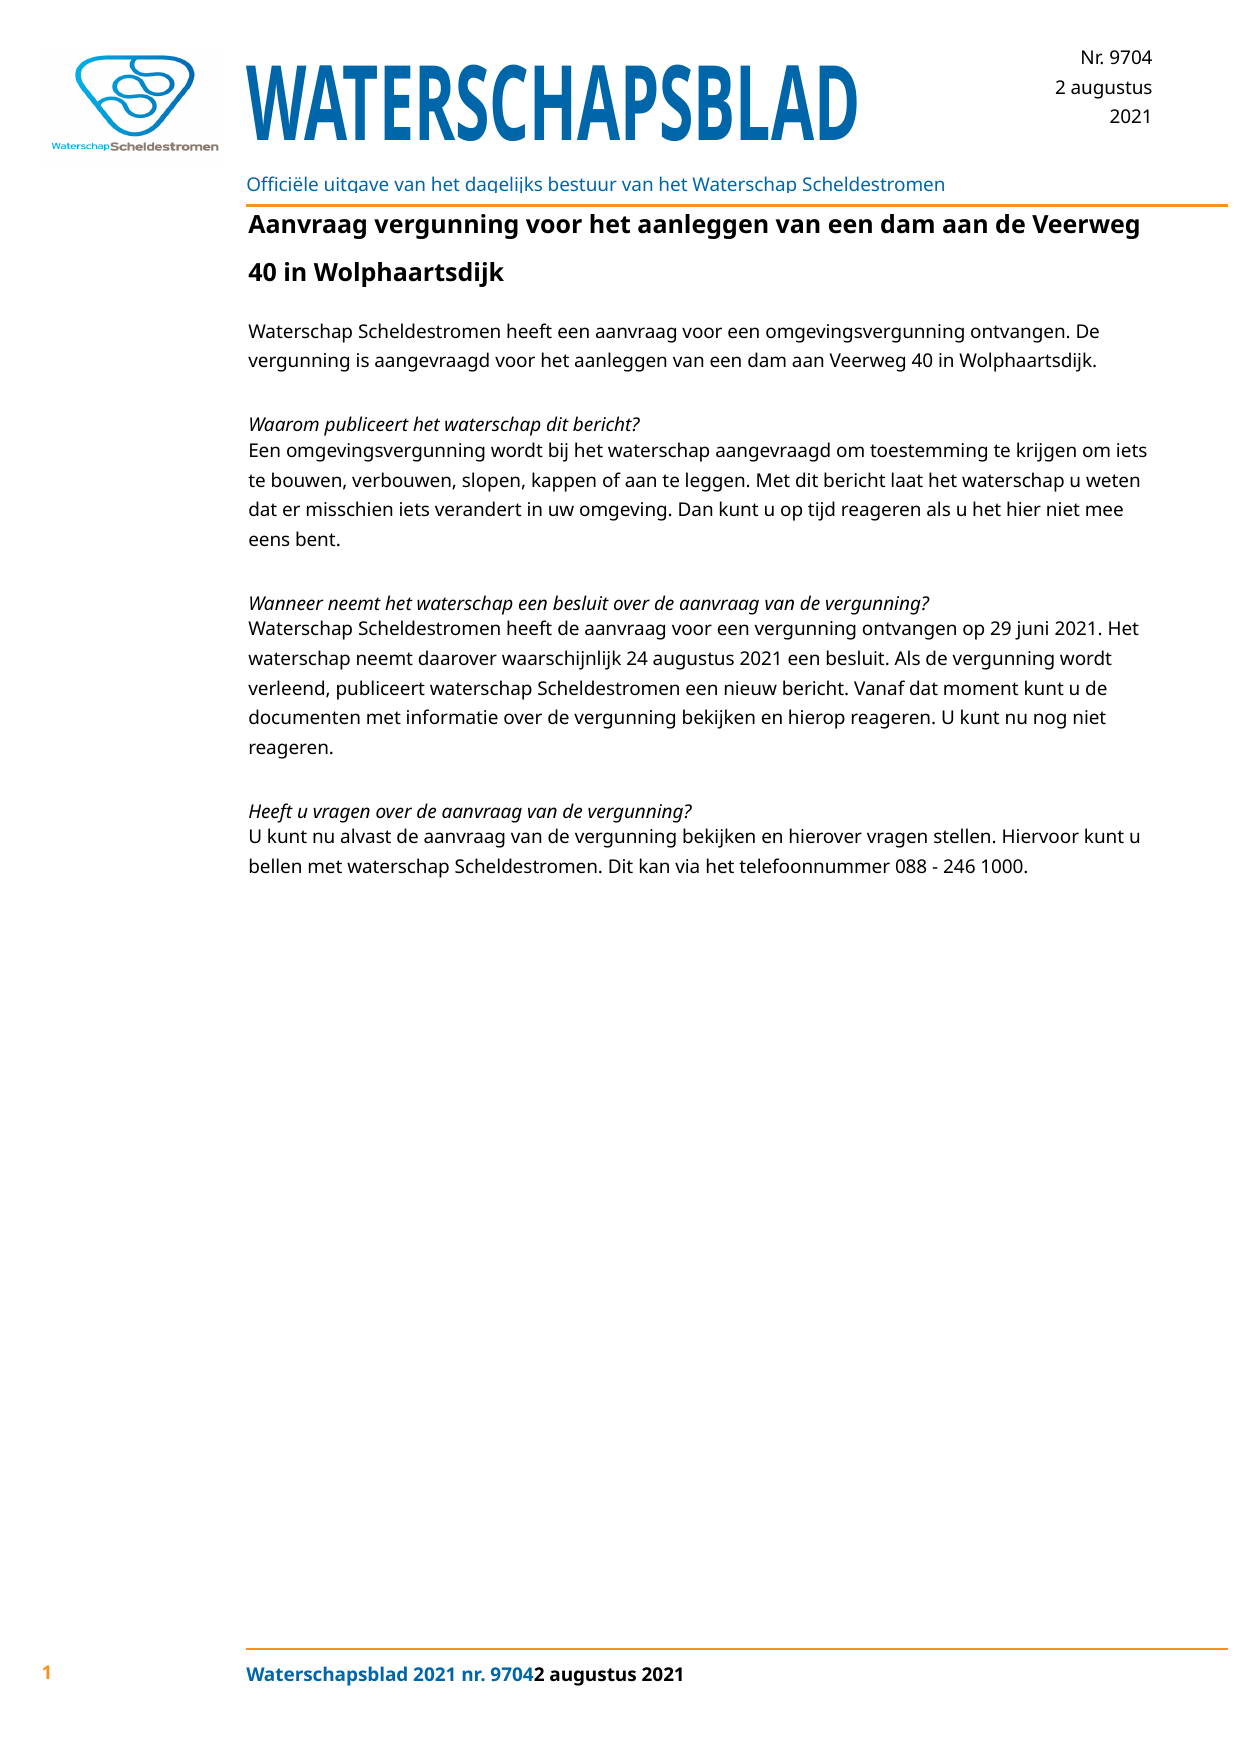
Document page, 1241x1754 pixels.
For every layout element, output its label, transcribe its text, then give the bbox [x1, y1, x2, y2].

text Heeft u vragen over de aanvraag van de vergunning? [248, 798, 1152, 824]
text Waterschap Scheldestromen heeft een aanvraag voor een omgevingsvergunning ontvangen. De vergunning is aangevraagd voor het aanleggen van een dam aan Veerweg 40 in Wolphaartsdijk. [248, 318, 1152, 373]
picture [41, 47, 231, 172]
text Waarom publiceert het waterschap dit bericht? [248, 411, 1152, 437]
text Een omgevingsvergunning wordt bij het waterschap aangevraagd om toestemming te krijgen om iets te bouwen, verbouwen, slopen, kappen of aan te leggen. Met dit bericht laat het waterschap u weten dat er misschien iets verandert in uw omgeving. Dan kunt u op tijd reageren als u het hier niet mee eens bent. [248, 437, 1152, 552]
text U kunt nu alvast de aanvraag van de vergunning bekijken en hierover vragen stellen. Hiervoor kunt u bellen met waterschap Scheldestromen. Dit kan via het telefoonnummer 088 - 246 1000. [248, 824, 1152, 879]
text Waterschap Scheldestromen heeft de aanvraag voor een vergunning ontvangen op 29 juni 2021. Het waterschap neemt daarover waarschijnlijk 24 augustus 2021 een besluit. Als de vergunning wordt verleend, publiceert waterschap Scheldestromen een nieuw bericht. Vanaf dat moment kunt u de documenten met informatie over de vergunning bekijken en hierop reageren. U kunt nu nog niet reageren. [248, 616, 1152, 760]
text Aanvraag vergunning voor het aanleggen van een dam aan de Veerweg 40 in Wolphaartsdijk [248, 207, 1152, 288]
text Wanneer neemt het waterschap een besluit over de aanvraag van de vergunning? [248, 590, 1152, 616]
